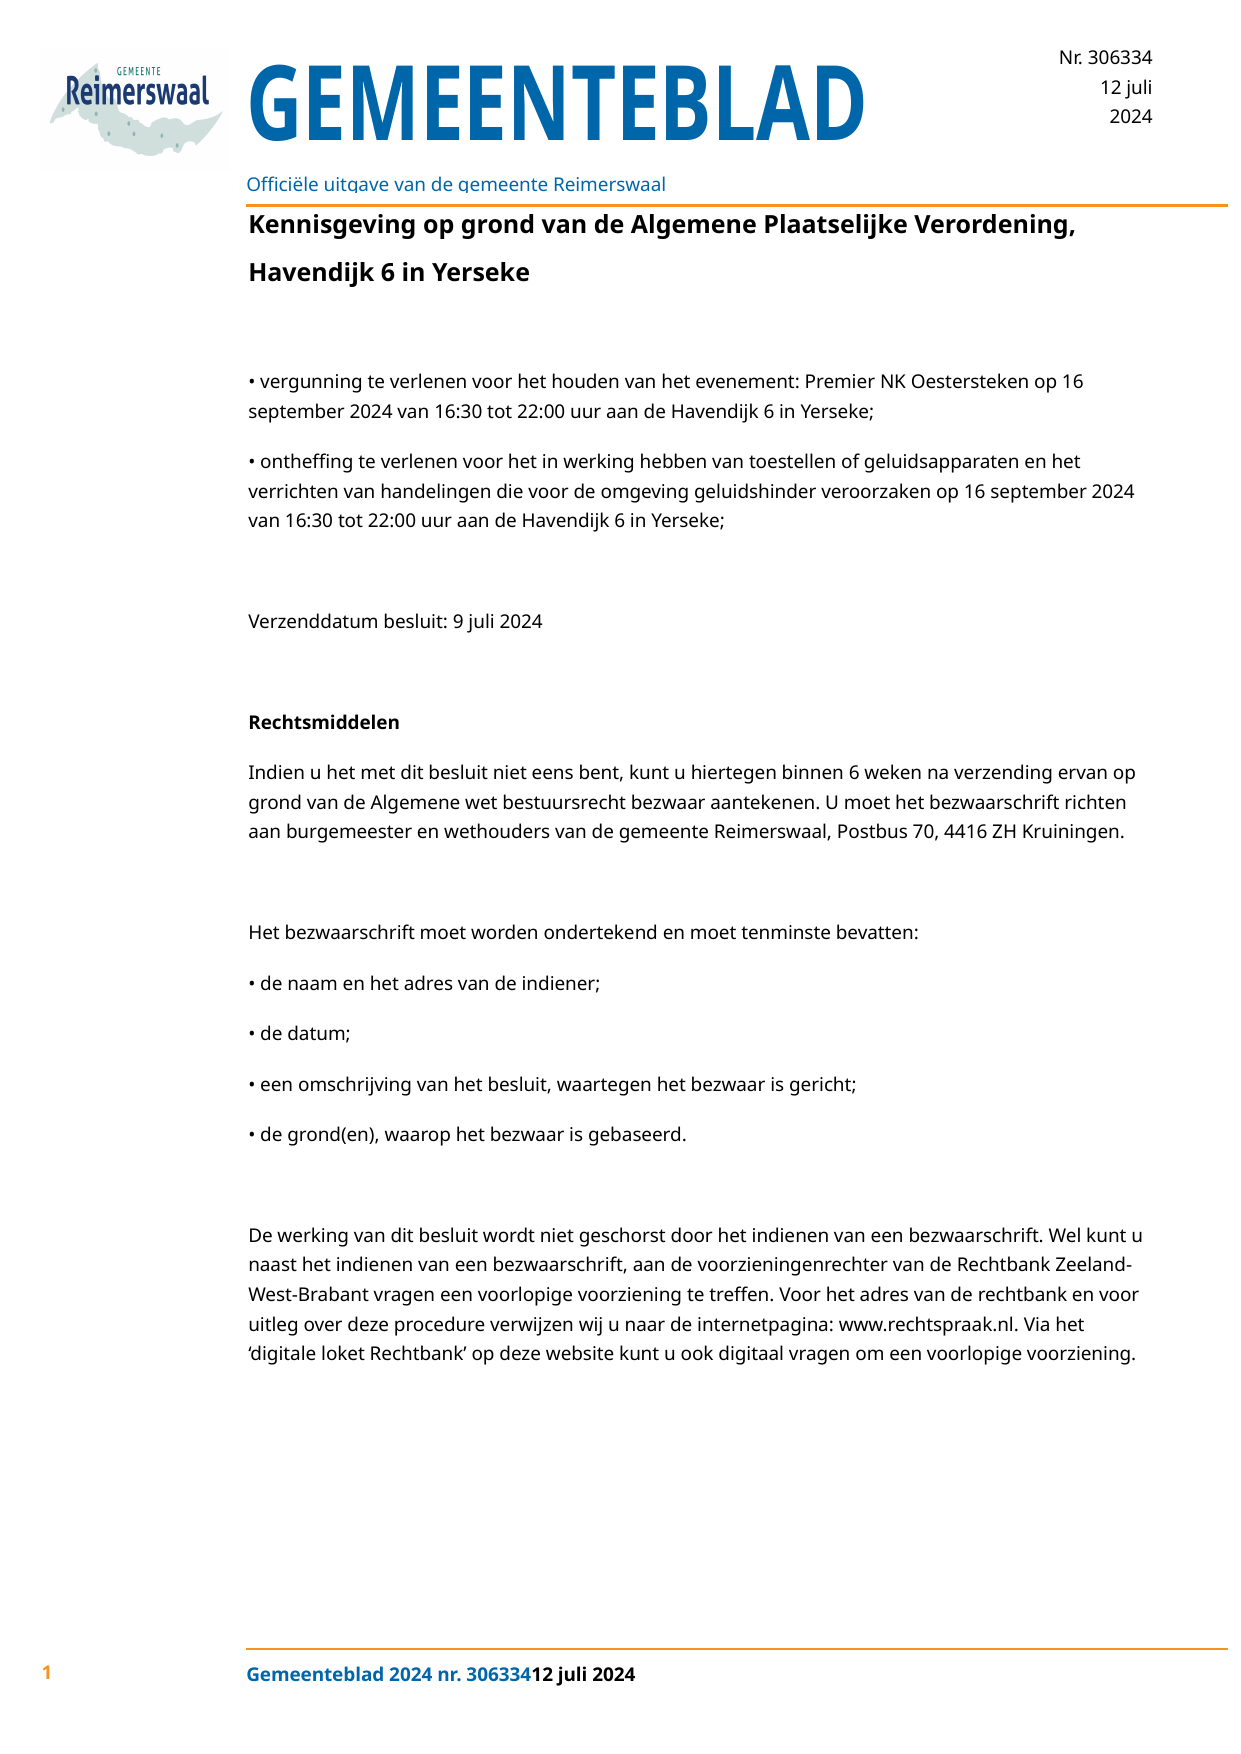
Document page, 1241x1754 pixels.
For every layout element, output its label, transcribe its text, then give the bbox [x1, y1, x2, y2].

text • een omschrijving van het besluit, waartegen het bezwaar is gericht; [248, 1071, 1152, 1097]
text Rechtsmiddelen [248, 709, 1152, 735]
text Kennisgeving op grond van de Algemene Plaatselijke Verordening, Havendijk 6 in Yerseke [248, 207, 1152, 288]
text Verzenddatum besluit: 9 juli 2024 [248, 608, 1152, 634]
text • de naam en het adres van de indiener; [248, 970, 1152, 996]
text Het bezwaarschrift moet worden ondertekend en moet tenminste bevatten: [248, 919, 1152, 945]
text • de datum; [248, 1020, 1152, 1046]
text • vergunning te verlenen voor het houden van het evenement: Premier NK Oestersteken op 16 september 2024 van 16:30 tot 22:00 uur aan de Havendijk 6 in Yerseke; [248, 368, 1152, 424]
text Indien u het met dit besluit niet eens bent, kunt u hiertegen binnen 6 weken na verzending ervan op grond van de Algemene wet bestuursrecht bezwaar aantekenen. U moet het bezwaarschrift richten aan burgemeester en wethouders van de gemeente Reimerswaal, Postbus 70, 4416 ZH Kruiningen. [248, 759, 1152, 844]
picture [41, 47, 231, 172]
text • de grond(en), waarop het bezwaar is gebaseerd. [248, 1121, 1152, 1147]
text De werking van dit besluit wordt niet geschorst door het indienen van een bezwaarschrift. Wel kunt u naast het indienen van een bezwaarschrift, aan de voorzieningenrechter van de Rechtbank Zeeland-West-Brabant vragen een voorlopige voorziening te treffen. Voor het adres van de rechtbank en voor uitleg over deze procedure verwijzen wij u naar de internetpagina: www.rechtspraak.nl. Via het ‘digitale loket Rechtbank’ op deze website kunt u ook digitaal vragen om een voorlopige voorziening. [248, 1222, 1152, 1366]
text • ontheffing te verlenen voor het in werking hebben van toestellen of geluidsapparaten en het verrichten van handelingen die voor de omgeving geluidshinder veroorzaken op 16 september 2024 van 16:30 tot 22:00 uur aan de Havendijk 6 in Yerseke; [248, 448, 1152, 533]
